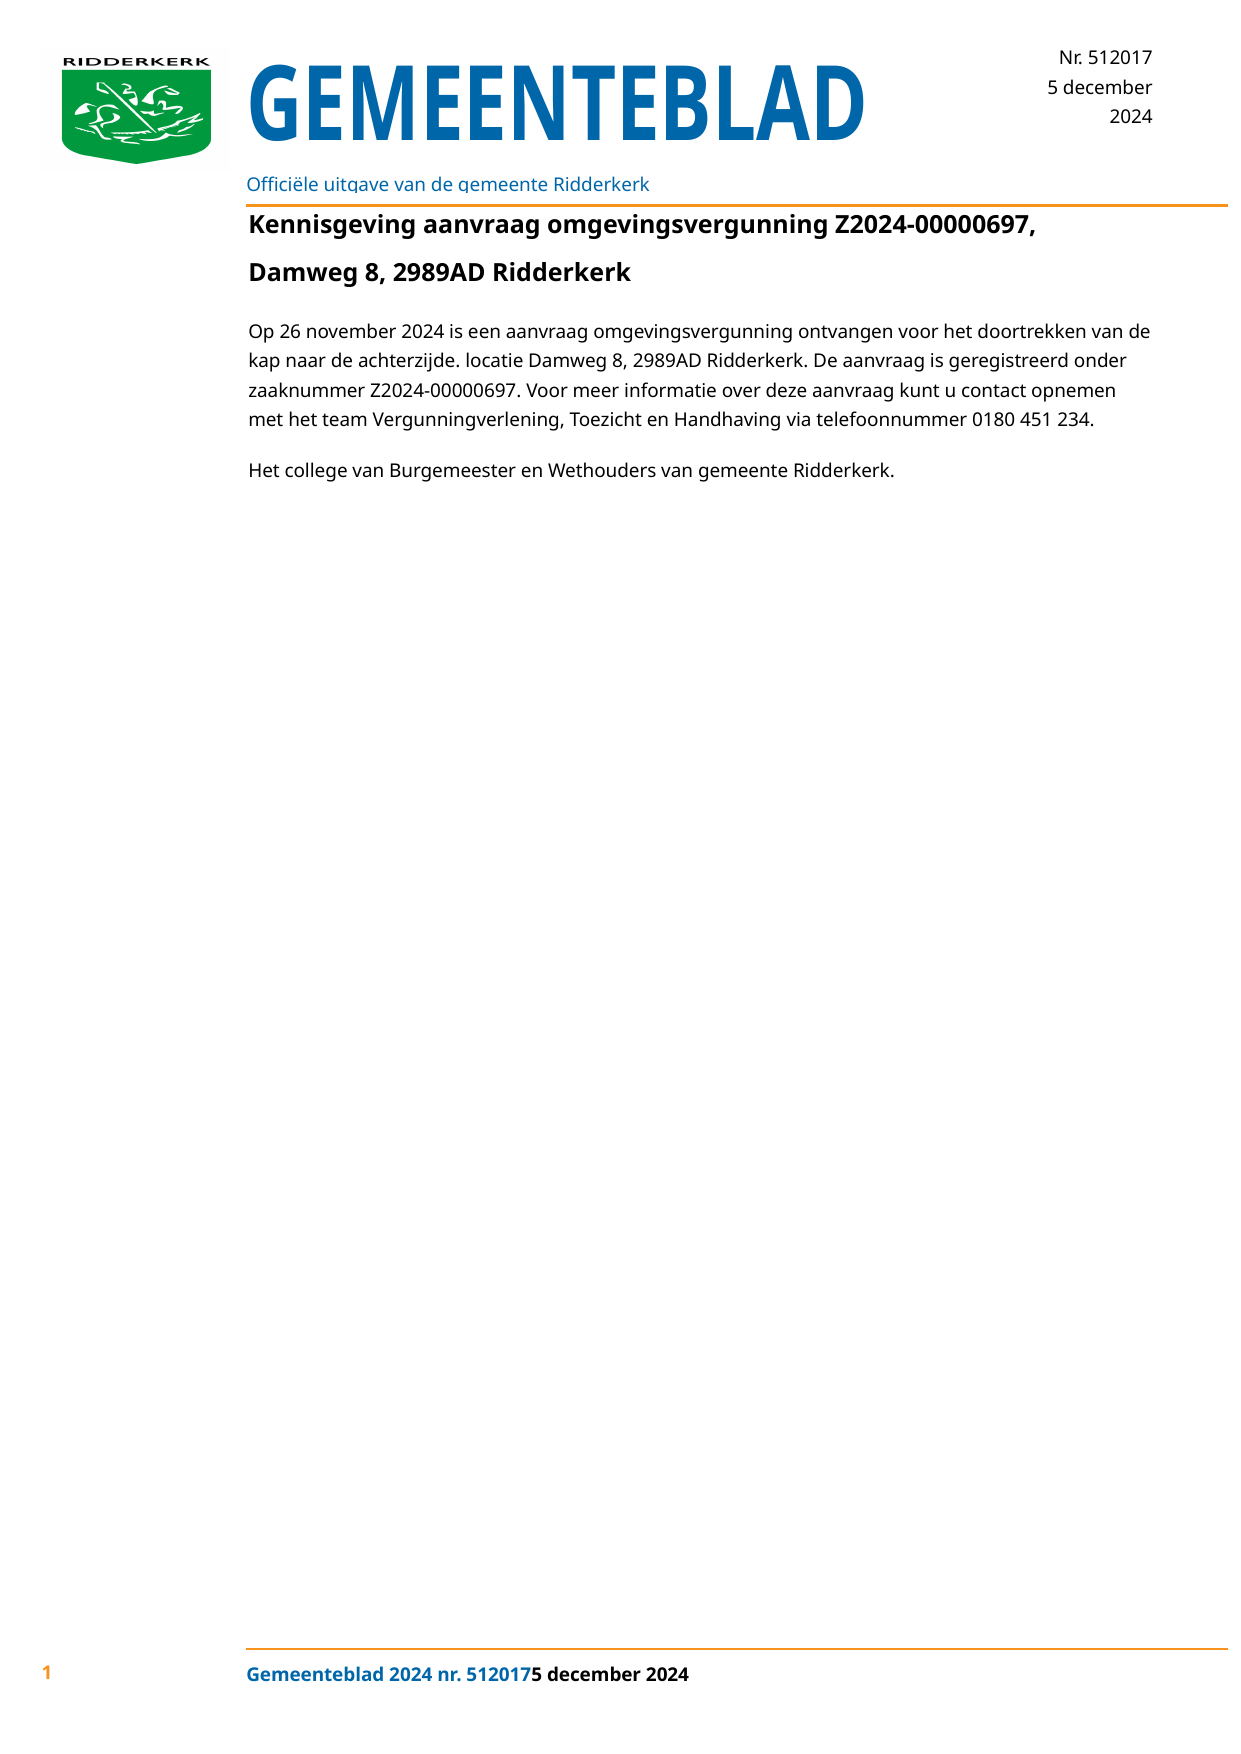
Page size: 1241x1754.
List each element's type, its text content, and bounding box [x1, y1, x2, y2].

text Kennisgeving aanvraag omgevingsvergunning Z2024-00000697, Damweg 8, 2989AD Ridderkerk [248, 207, 1152, 288]
text Het college van Burgemeester en Wethouders van gemeente Ridderkerk. [248, 457, 1152, 483]
text Op 26 november 2024 is een aanvraag omgevingsvergunning ontvangen voor het doortrekken van de kap naar de achterzijde. locatie Damweg 8, 2989AD Ridderkerk. De aanvraag is geregistreerd onder zaaknummer Z2024-00000697. Voor meer informatie over deze aanvraag kunt u contact opnemen met het team Vergunningverlening, Toezicht en Handhaving via telefoonnummer 0180 451 234. [248, 318, 1152, 432]
picture [41, 47, 231, 172]
